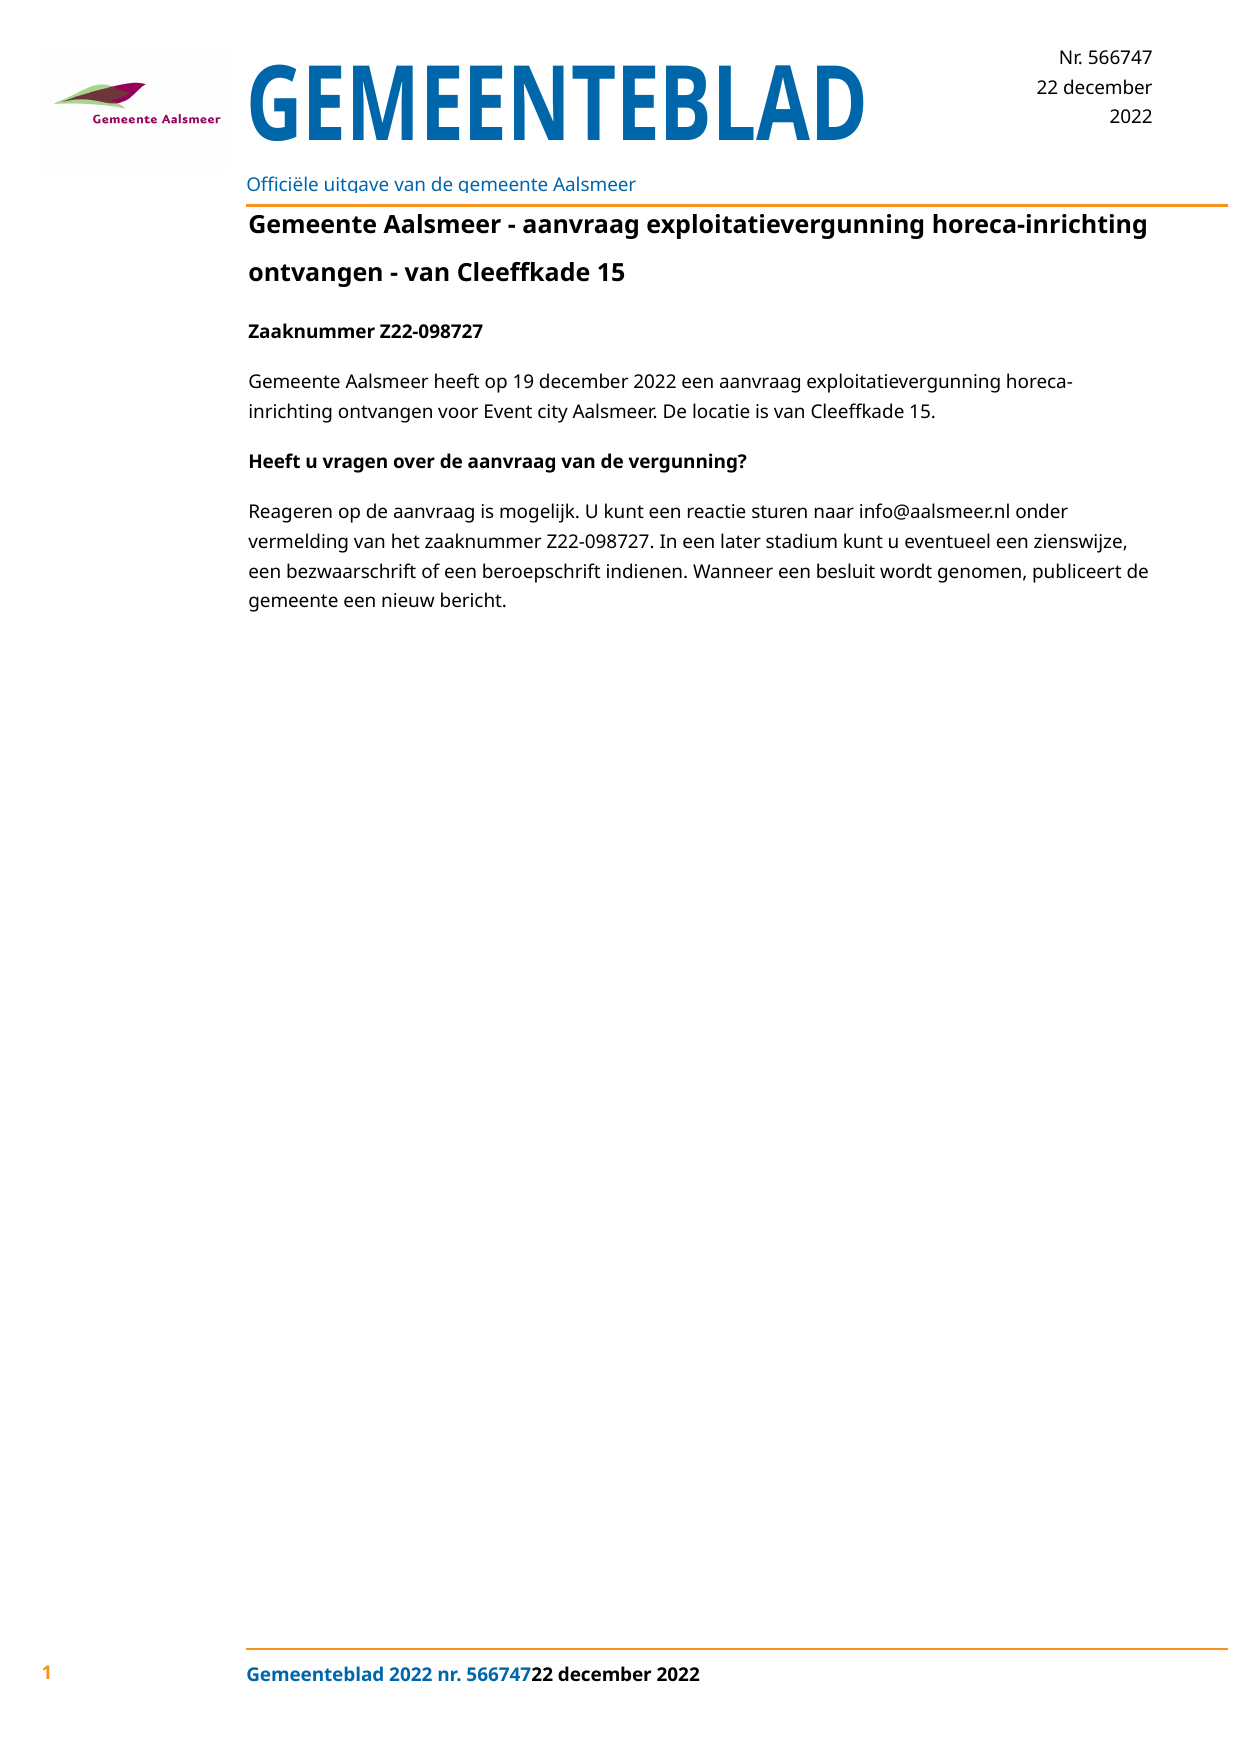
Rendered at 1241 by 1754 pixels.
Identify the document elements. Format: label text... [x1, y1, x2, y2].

text Gemeente Aalsmeer - aanvraag exploitatievergunning horeca-inrichting ontvangen - van Cleeffkade 15 [248, 207, 1152, 288]
text Gemeente Aalsmeer heeft op 19 december 2022 een aanvraag exploitatievergunning horeca-inrichting ontvangen voor Event city Aalsmeer. De locatie is van Cleeffkade 15. [248, 368, 1152, 424]
text Reageren op de aanvraag is mogelijk. U kunt een reactie sturen naar info@aalsmeer.nl onder vermelding van het zaaknummer Z22-098727. In een later stadium kunt u eventueel een zienswijze, een bezwaarschrift of een beroepschrift indienen. Wanneer een besluit wordt genomen, publiceert de gemeente een nieuw bericht. [248, 499, 1152, 613]
text Zaaknummer Z22-098727 [248, 318, 1152, 344]
picture [41, 47, 231, 172]
text Heeft u vragen over de aanvraag van de vergunning? [248, 448, 1152, 474]
